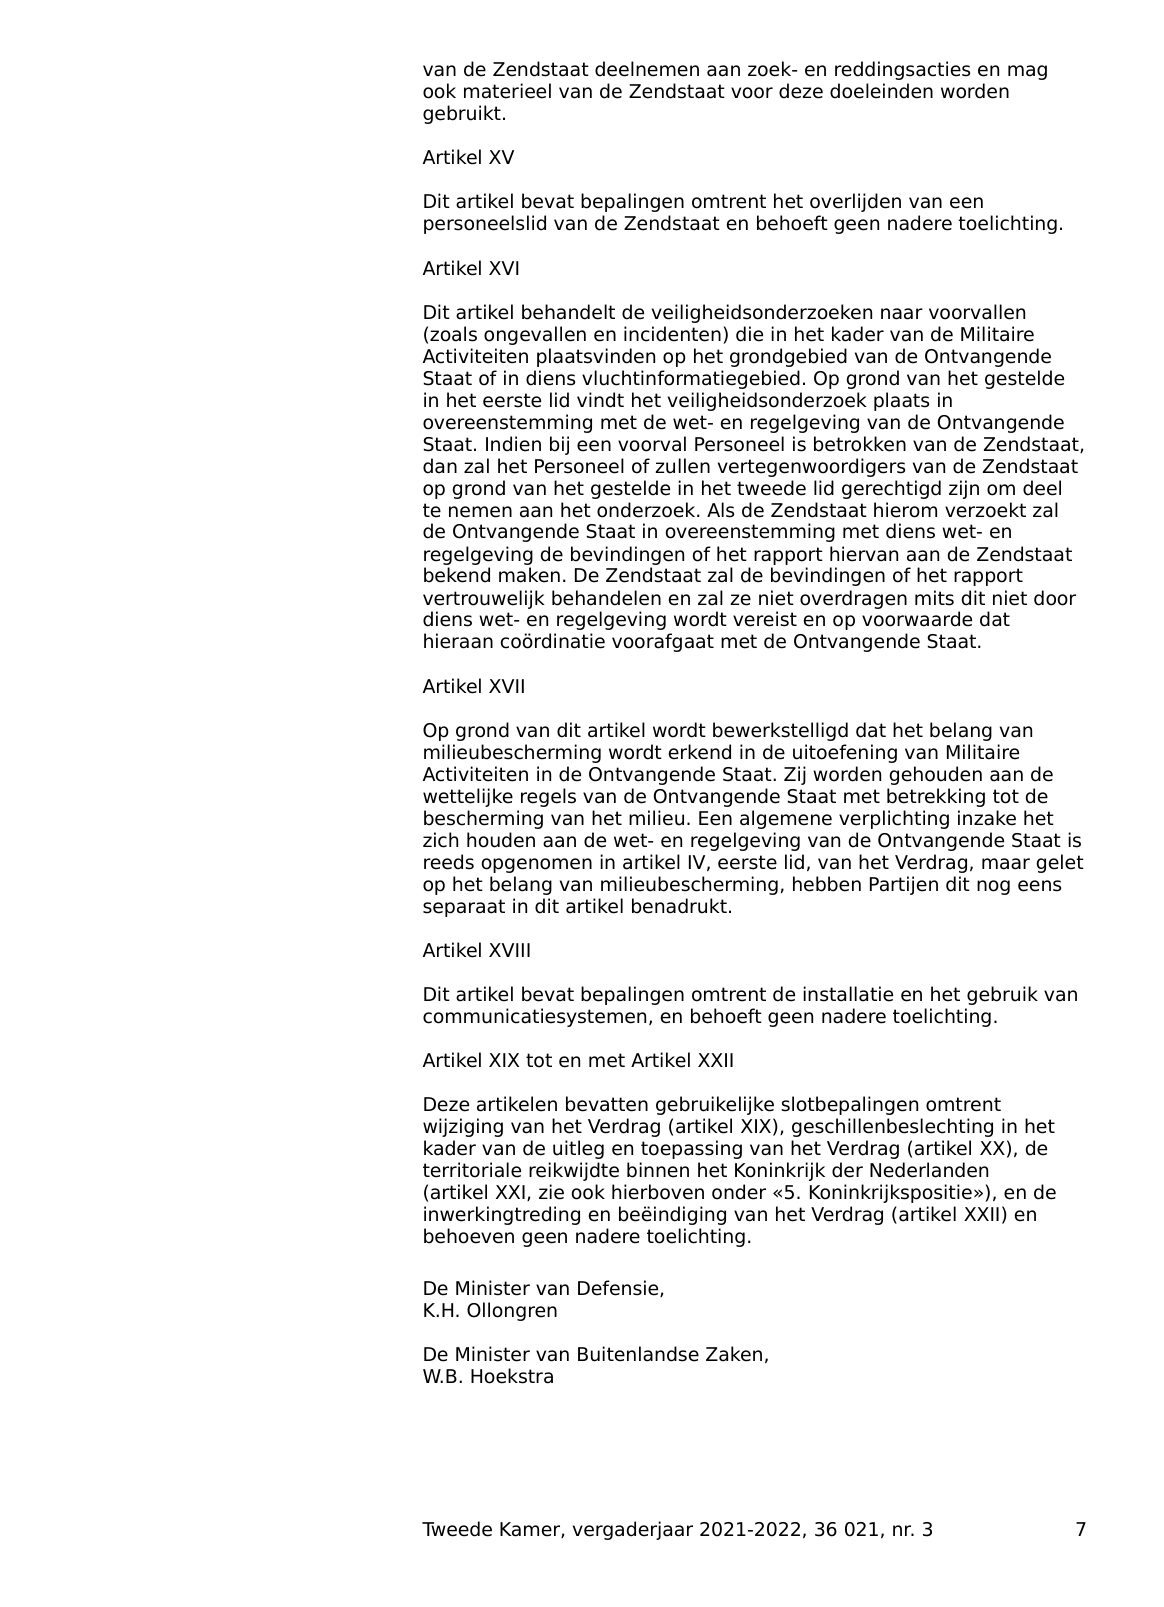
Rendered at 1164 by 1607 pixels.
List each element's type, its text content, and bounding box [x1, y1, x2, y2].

text van de Zendstaat deelnemen aan zoek- en reddingsacties en mag ook materieel van de Zendstaat voor deze doeleinden worden gebruikt. [422, 59, 1087, 125]
subtitle Artikel XVII [422, 676, 1087, 697]
text Dit artikel behandelt de veiligheidsonderzoeken naar voorvallen (zoals ongevallen en incidenten) die in het kader van de Militaire Activiteiten plaatsvinden op het grondgebied van de Ontvangende Staat of in diens vluchtinformatiegebied. Op grond van het gestelde in het eerste lid vindt het veiligheidsonderzoek plaats in overeenstemming met de wet- en regelgeving van de Ontvangende Staat. Indien bij een voorval Personeel is betrokken van de Zendstaat, dan zal het Personeel of zullen vertegenwoordigers van de Zendstaat op grond van het gestelde in het tweede lid gerechtigd zijn om deel te nemen aan het onderzoek. Als de Zendstaat hierom verzoekt zal de Ontvangende Staat in overeenstemming met diens wet- en regelgeving de bevindingen of het rapport hiervan aan de Zendstaat bekend maken. De Zendstaat zal de bevindingen of het rapport vertrouwelijk behandelen en zal ze niet overdragen mits dit niet door diens wet- en regelgeving wordt vereist en op voorwaarde dat hieraan coördinatie voorafgaat met de Ontvangende Staat. [422, 302, 1087, 653]
text Dit artikel bevat bepalingen omtrent de installatie en het gebruik van communicatiesystemen, en behoeft geen nadere toelichting. [422, 984, 1087, 1028]
text Op grond van dit artikel wordt bewerkstelligd dat het belang van milieubescherming wordt erkend in de uitoefening van Militaire Activiteiten in de Ontvangende Staat. Zij worden gehouden aan de wettelijke regels van de Ontvangende Staat met betrekking tot de bescherming van het milieu. Een algemene verplichting inzake het zich houden aan de wet- en regelgeving van de Ontvangende Staat is reeds opgenomen in artikel IV, eerste lid, van het Verdrag, maar gelet op het belang van milieubescherming, hebben Partijen dit nog eens separaat in dit artikel benadrukt. [422, 720, 1087, 917]
text De Minister van Defensie, K.H. Ollongren [422, 1278, 1087, 1322]
text Deze artikelen bevatten gebruikelijke slotbepalingen omtrent wijziging van het Verdrag (artikel XIX), geschillenbeslechting in het kader van de uitleg en toepassing van het Verdrag (artikel XX), de territoriale reikwijdte binnen het Koninkrijk der Nederlanden (artikel XXI, zie ook hierboven onder «5. Koninkrijkspositie»), en de inwerkingtreding en beëindiging van het Verdrag (artikel XXII) en behoeven geen nadere toelichting. [422, 1094, 1087, 1248]
subtitle Artikel XVIII [422, 940, 1087, 962]
subtitle Artikel XV [422, 147, 1087, 169]
text De Minister van Buitenlandse Zaken, W.B. Hoekstra [422, 1344, 1087, 1388]
subtitle Artikel XVI [422, 257, 1087, 279]
text Dit artikel bevat bepalingen omtrent het overlijden van een personeelslid van de Zendstaat en behoeft geen nadere toelichting. [422, 191, 1087, 235]
subtitle Artikel XIX tot en met Artikel XXII [422, 1050, 1087, 1072]
